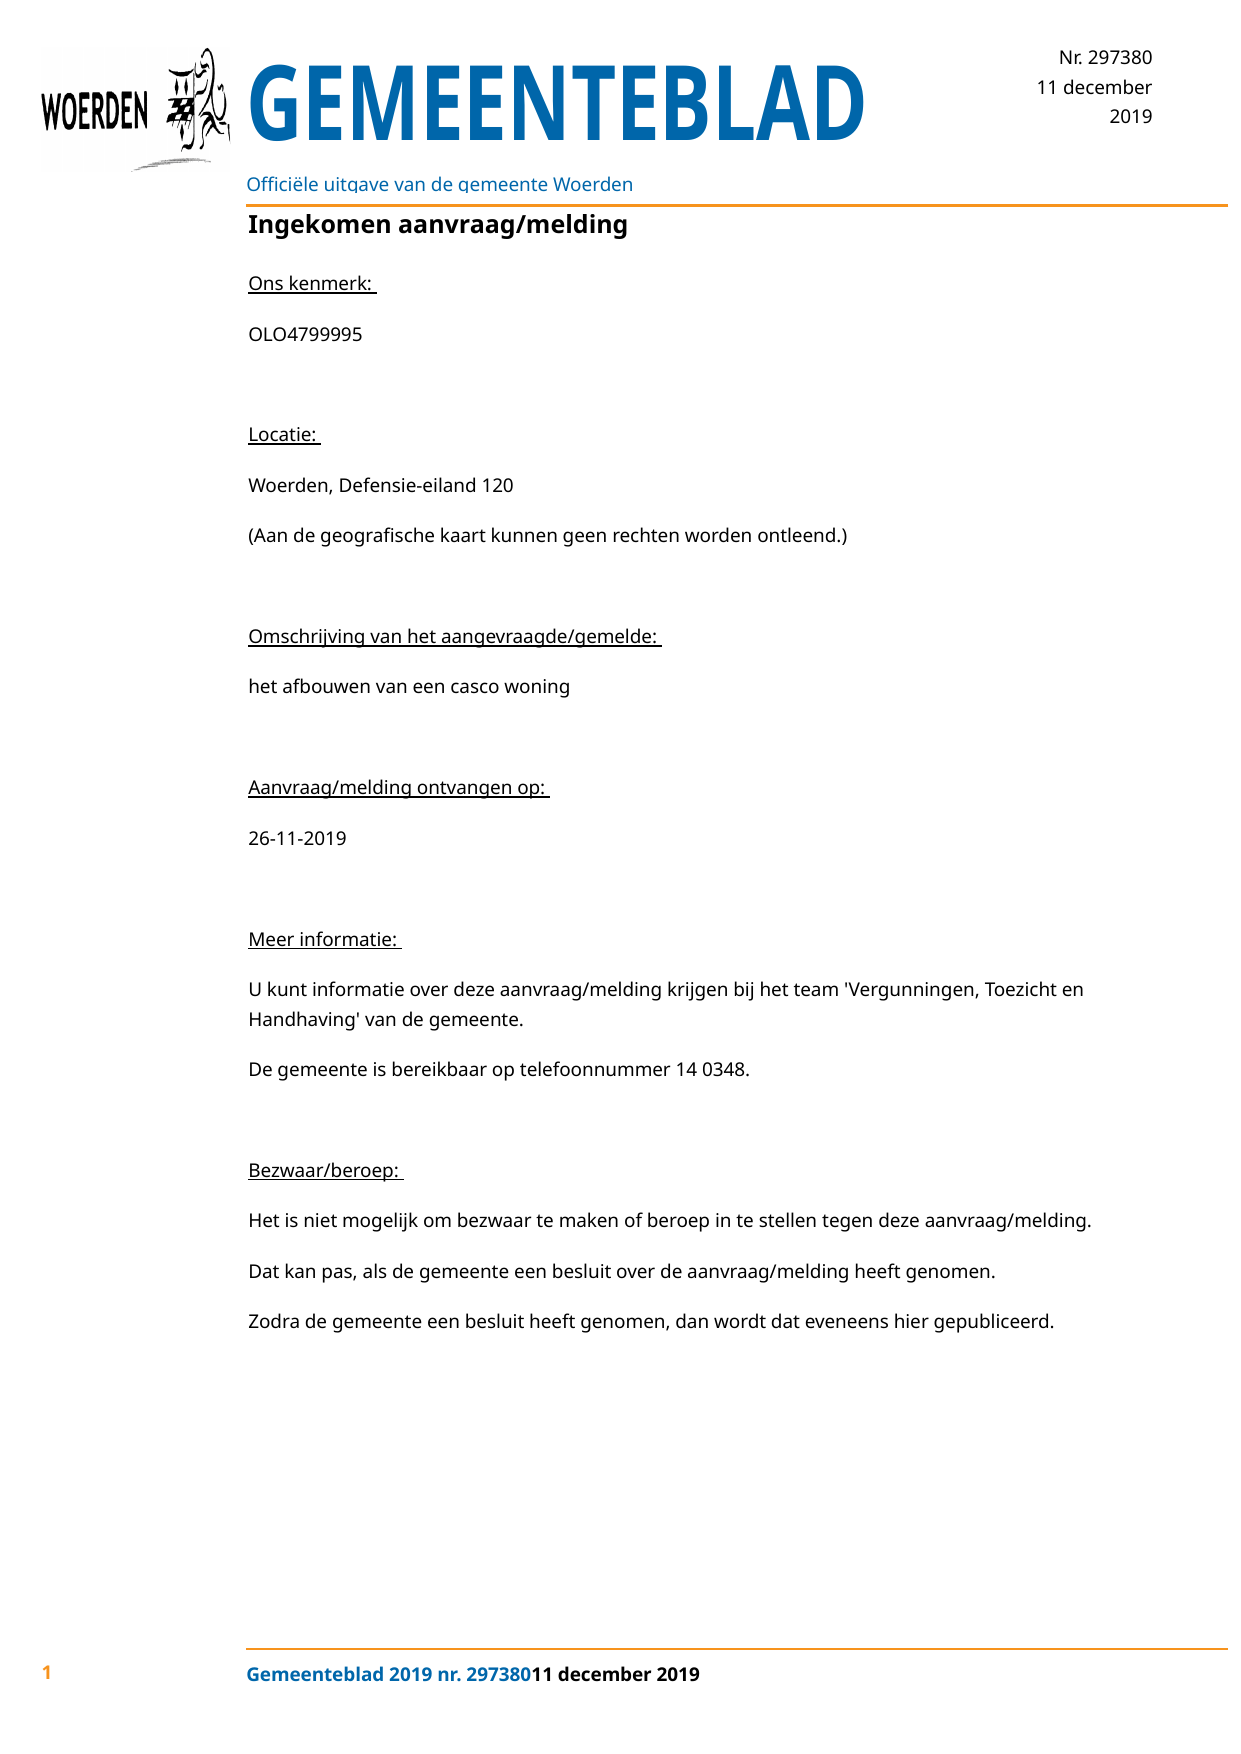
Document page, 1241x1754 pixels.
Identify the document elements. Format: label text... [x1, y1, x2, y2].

text het afbouwen van een casco woning [248, 674, 1152, 699]
text De gemeente is bereikbaar op telefoonnummer 14 0348. [248, 1056, 1152, 1082]
text Woerden, Defensie-eiland 120 [248, 472, 1152, 498]
text Bezwaar/beroep: [248, 1157, 1152, 1183]
text Aanvraag/melding ontvangen op: [248, 774, 1152, 800]
text Omschrijving van het aangevraagde/gemelde: [248, 623, 1152, 649]
text (Aan de geografische kaart kunnen geen rechten worden ontleend.) [248, 522, 1152, 548]
text Het is niet mogelijk om bezwaar te maken of beroep in te stellen tegen deze aanvraag/melding. [248, 1207, 1152, 1233]
text Ons kenmerk: [248, 270, 1152, 296]
text U kunt informatie over deze aanvraag/melding krijgen bij het team 'Vergunningen, Toezicht en Handhaving' van de gemeente. [248, 976, 1152, 1031]
text Locatie: [248, 422, 1152, 447]
picture [41, 47, 231, 172]
text Zodra de gemeente een besluit heeft genomen, dan wordt dat eveneens hier gepubliceerd. [248, 1308, 1152, 1334]
text Ingekomen aanvraag/melding [248, 207, 1152, 241]
text Meer informatie: [248, 926, 1152, 951]
text 26-11-2019 [248, 825, 1152, 851]
text Dat kan pas, als de gemeente een besluit over de aanvraag/melding heeft genomen. [248, 1258, 1152, 1283]
text OLO4799995 [248, 321, 1152, 346]
